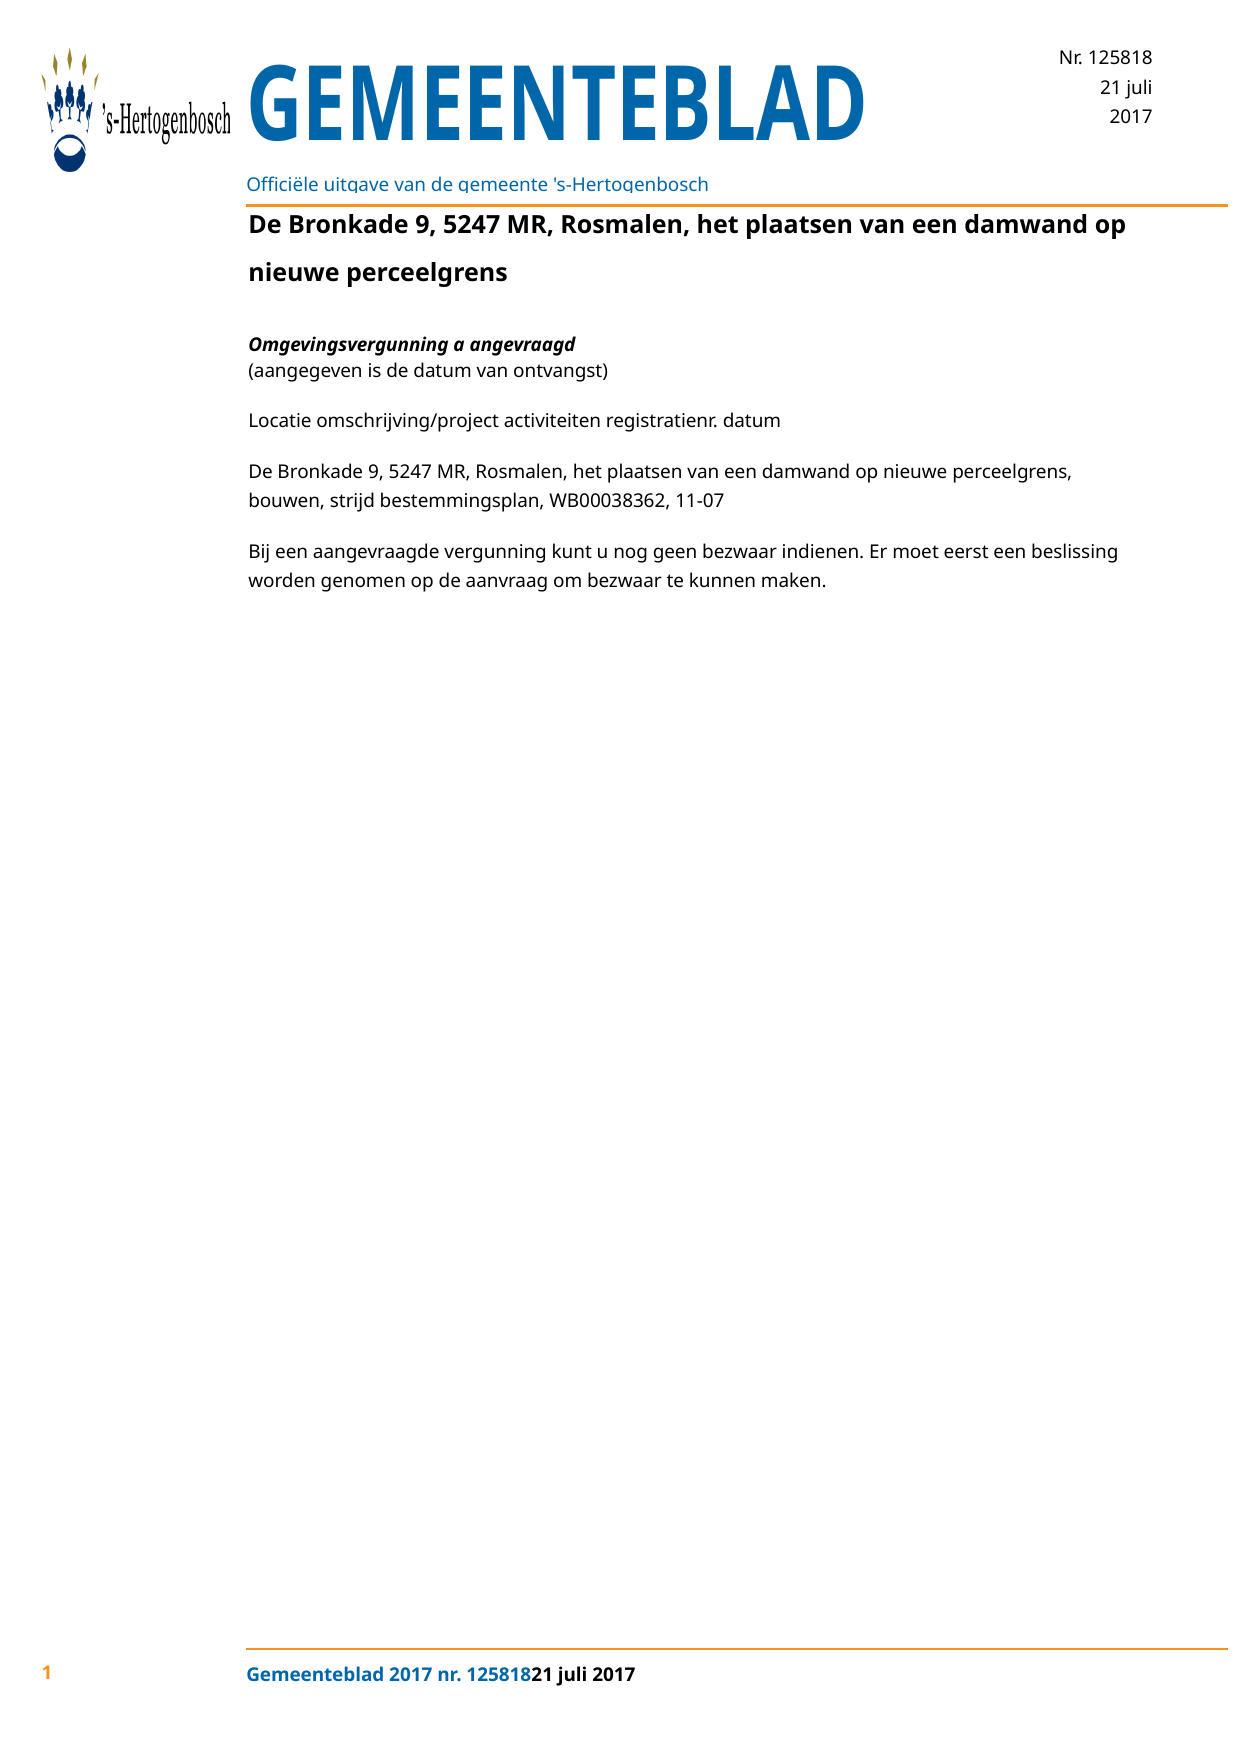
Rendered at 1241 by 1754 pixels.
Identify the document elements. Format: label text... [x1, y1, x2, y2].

text (aangegeven is de datum van ontvangst) [248, 357, 1152, 383]
text Omgevingsvergunning a angevraagd [248, 331, 1152, 357]
picture [41, 47, 231, 172]
text De Bronkade 9, 5247 MR, Rosmalen, het plaatsen van een damwand op nieuwe perceelgrens [248, 207, 1152, 288]
text Locatie omschrijving/project activiteiten registratienr. datum [248, 408, 1152, 433]
text De Bronkade 9, 5247 MR, Rosmalen, het plaatsen van een damwand op nieuwe perceelgrens, bouwen, strijd bestemmingsplan, WB00038362, 11-07 [248, 458, 1152, 513]
text Bij een aangevraagde vergunning kunt u nog geen bezwaar indienen. Er moet eerst een beslissing worden genomen op de aanvraag om bezwaar te kunnen maken. [248, 538, 1152, 593]
